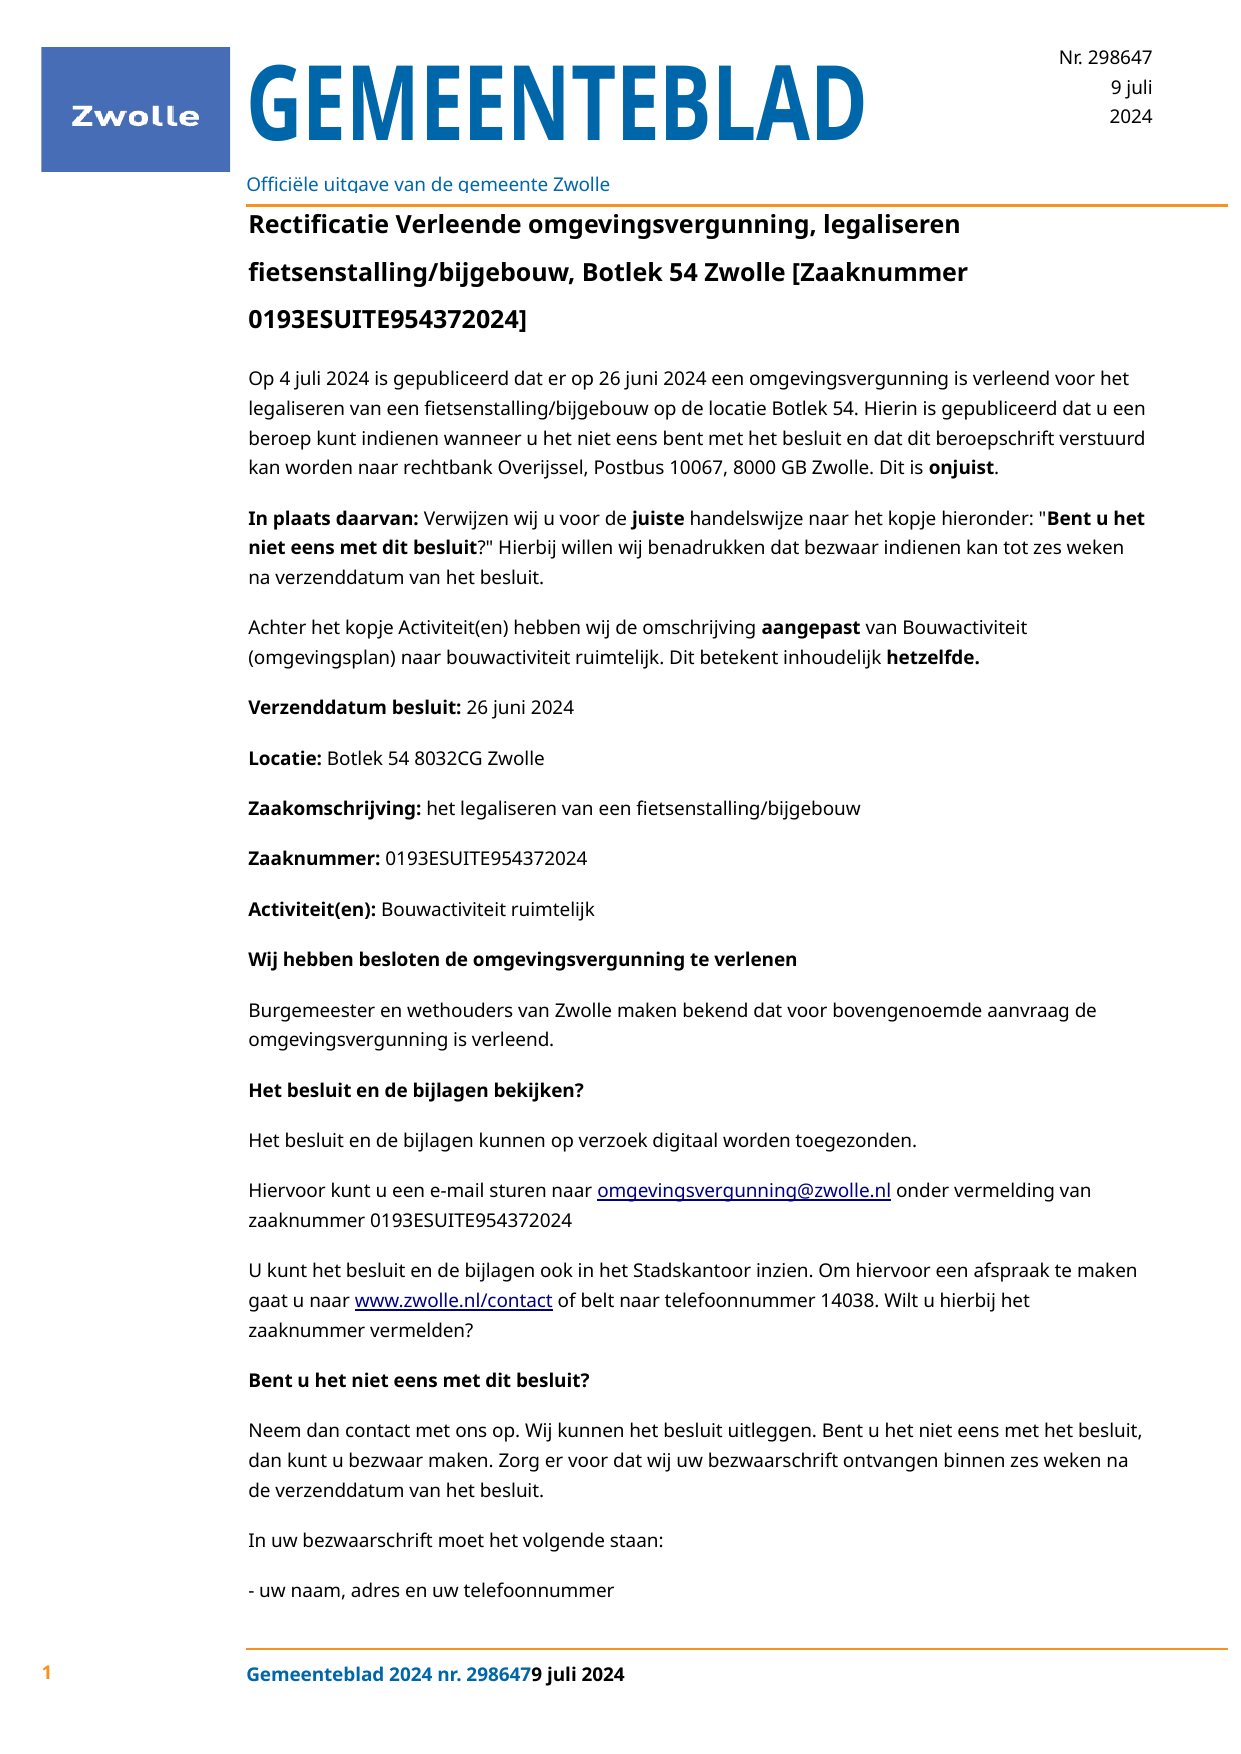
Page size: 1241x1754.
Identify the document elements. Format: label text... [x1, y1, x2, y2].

text Het besluit en de bijlagen kunnen op verzoek digitaal worden toegezonden. [248, 1127, 1152, 1153]
text Neem dan contact met ons op. Wij kunnen het besluit uitleggen. Bent u het niet eens met het besluit, dan kunt u bezwaar maken. Zorg er voor dat wij uw bezwaarschrift ontvangen binnen zes weken na de verzenddatum van het besluit. [248, 1418, 1152, 1502]
picture [41, 47, 231, 172]
text Zaakomschrijving: het legaliseren van een fietsenstalling/bijgebouw [248, 795, 1152, 821]
text In plaats daarvan: Verwijzen wij u voor de juiste handelswijze naar het kopje hieronder: "Bent u het niet eens met dit besluit?" Hierbij willen wij benadrukken dat bezwaar indienen kan tot zes weken na verzenddatum van het besluit. [248, 505, 1152, 589]
text Achter het kopje Activiteit(en) hebben wij de omschrijving aangepast van Bouwactiviteit (omgevingsplan) naar bouwactiviteit ruimtelijk. Dit betekent inhoudelijk hetzelfde. [248, 614, 1152, 669]
text Rectificatie Verleende omgevingsvergunning, legaliseren fietsenstalling/bijgebouw, Botlek 54 Zwolle [Zaaknummer 0193ESUITE954372024] [248, 207, 1152, 336]
text Burgemeester en wethouders van Zwolle maken bekend dat voor bovengenoemde aanvraag de omgevingsvergunning is verleend. [248, 997, 1152, 1052]
text Op 4 juli 2024 is gepubliceerd dat er op 26 juni 2024 een omgevingsvergunning is verleend voor het legaliseren van een fietsenstalling/bijgebouw op de locatie Botlek 54. Hierin is gepubliceerd dat u een beroep kunt indienen wanneer u het niet eens bent met het besluit en dat dit beroepschrift verstuurd kan worden naar rechtbank Overijssel, Postbus 10067, 8000 GB Zwolle. Dit is onjuist. [248, 366, 1152, 480]
text Hiervoor kunt u een e-mail sturen naar omgevingsvergunning@zwolle.nl onder vermelding van zaaknummer 0193ESUITE954372024 [248, 1178, 1152, 1233]
text Bent u het niet eens met dit besluit? [248, 1367, 1152, 1393]
text Zaaknummer: 0193ESUITE954372024 [248, 846, 1152, 871]
text Locatie: Botlek 54 8032CG Zwolle [248, 745, 1152, 770]
text - uw naam, adres en uw telefoonnummer [248, 1578, 1152, 1603]
text In uw bezwaarschrift moet het volgende staan: [248, 1527, 1152, 1553]
text U kunt het besluit en de bijlagen ook in het Stadskantoor inzien. Om hiervoor een afspraak te maken gaat u naar www.zwolle.nl/contact of belt naar telefoonnummer 14038. Wilt u hierbij het zaaknummer vermelden? [248, 1258, 1152, 1342]
text Activiteit(en): Bouwactiviteit ruimtelijk [248, 896, 1152, 922]
text Het besluit en de bijlagen bekijken? [248, 1077, 1152, 1102]
text Verzenddatum besluit: 26 juni 2024 [248, 694, 1152, 720]
text Wij hebben besloten de omgevingsvergunning te verlenen [248, 946, 1152, 972]
